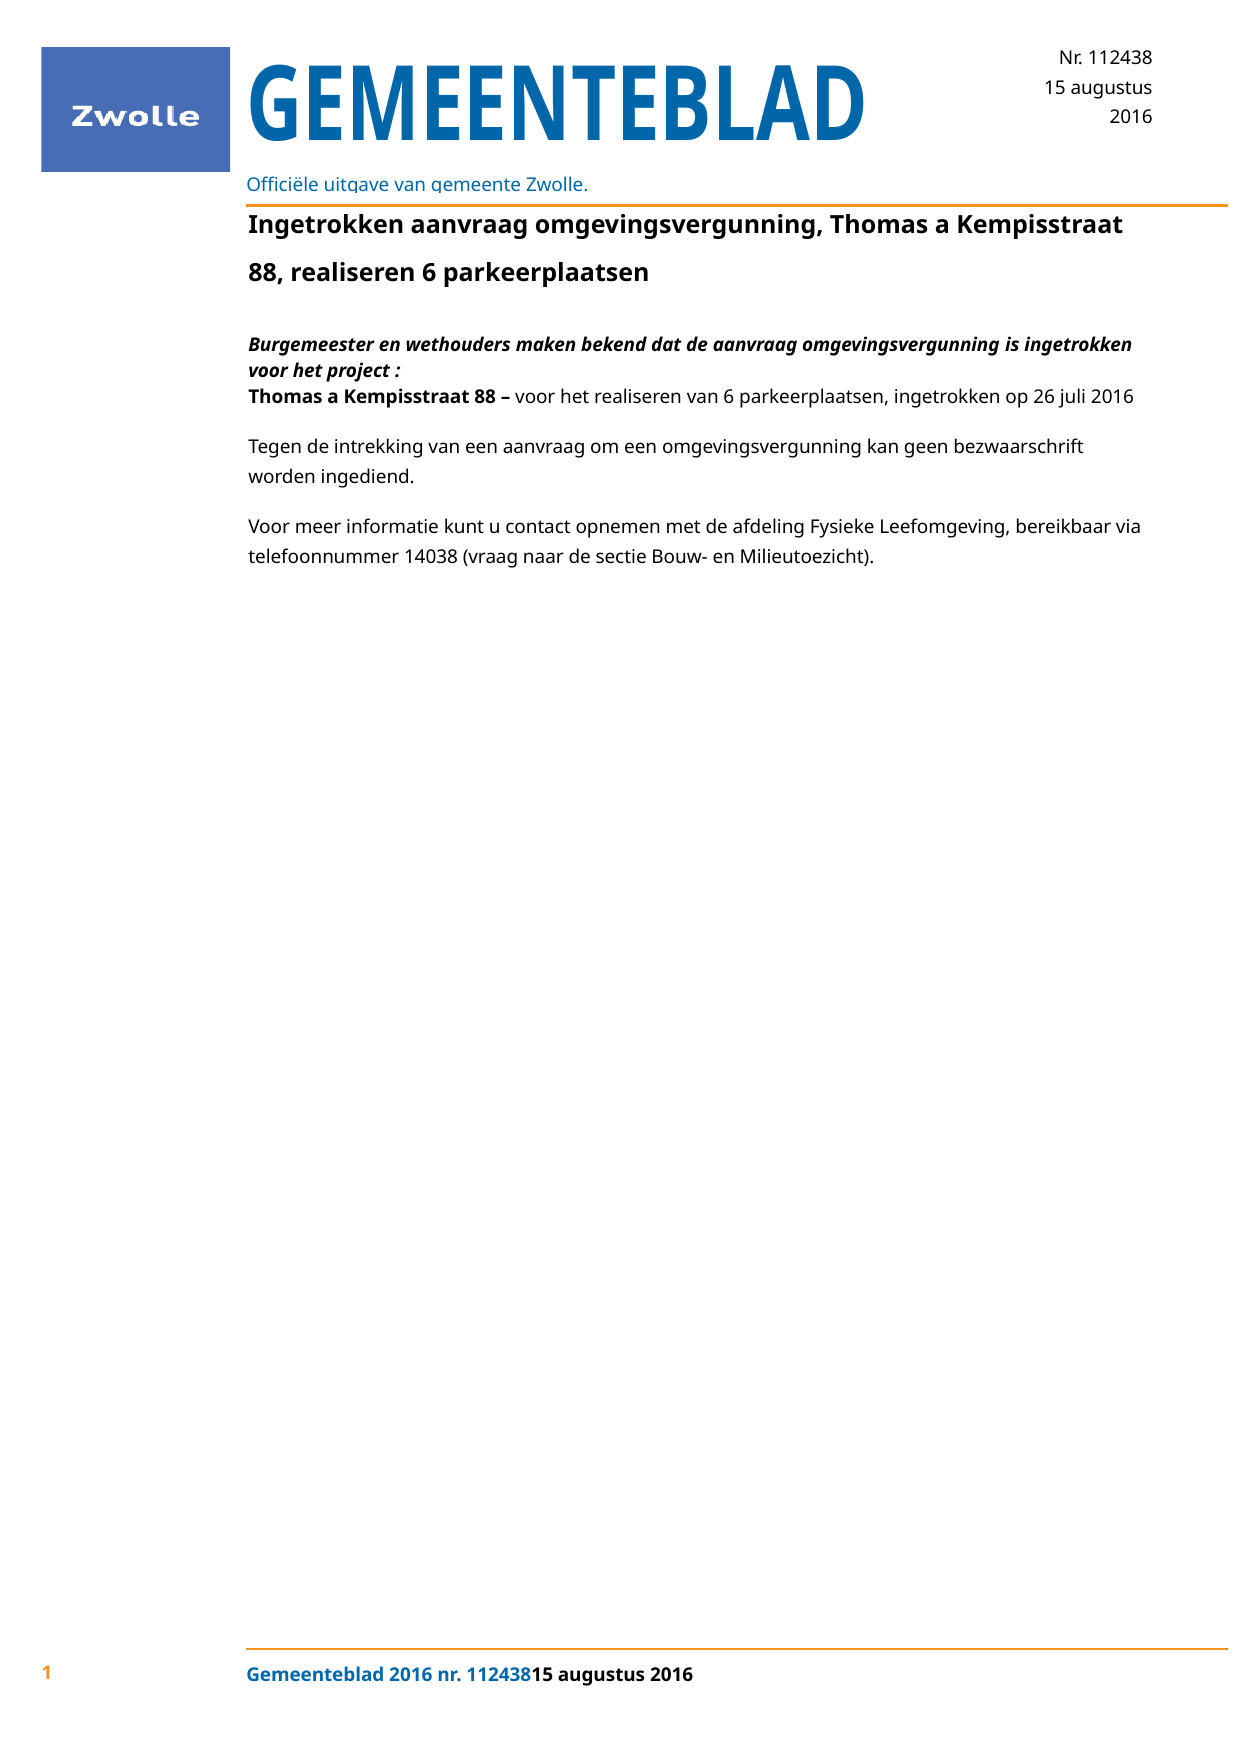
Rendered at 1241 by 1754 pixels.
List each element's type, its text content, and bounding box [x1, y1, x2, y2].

picture [41, 47, 231, 172]
text Ingetrokken aanvraag omgevingsvergunning, Thomas a Kempisstraat 88, realiseren 6 parkeerplaatsen [248, 207, 1152, 288]
text Thomas a Kempisstraat 88 – voor het realiseren van 6 parkeerplaatsen, ingetrokken op 26 juli 2016 [248, 383, 1152, 409]
text Voor meer informatie kunt u contact opnemen met de afdeling Fysieke Leefomgeving, bereikbaar via telefoonnummer 14038 (vraag naar de sectie Bouw- en Milieutoezicht). [248, 513, 1152, 569]
text Tegen de intrekking van een aanvraag om een omgevingsvergunning kan geen bezwaarschrift worden ingediend. [248, 433, 1152, 489]
text Burgemeester en wethouders maken bekend dat de aanvraag omgevingsvergunning is ingetrokken voor het project : [248, 331, 1152, 383]
